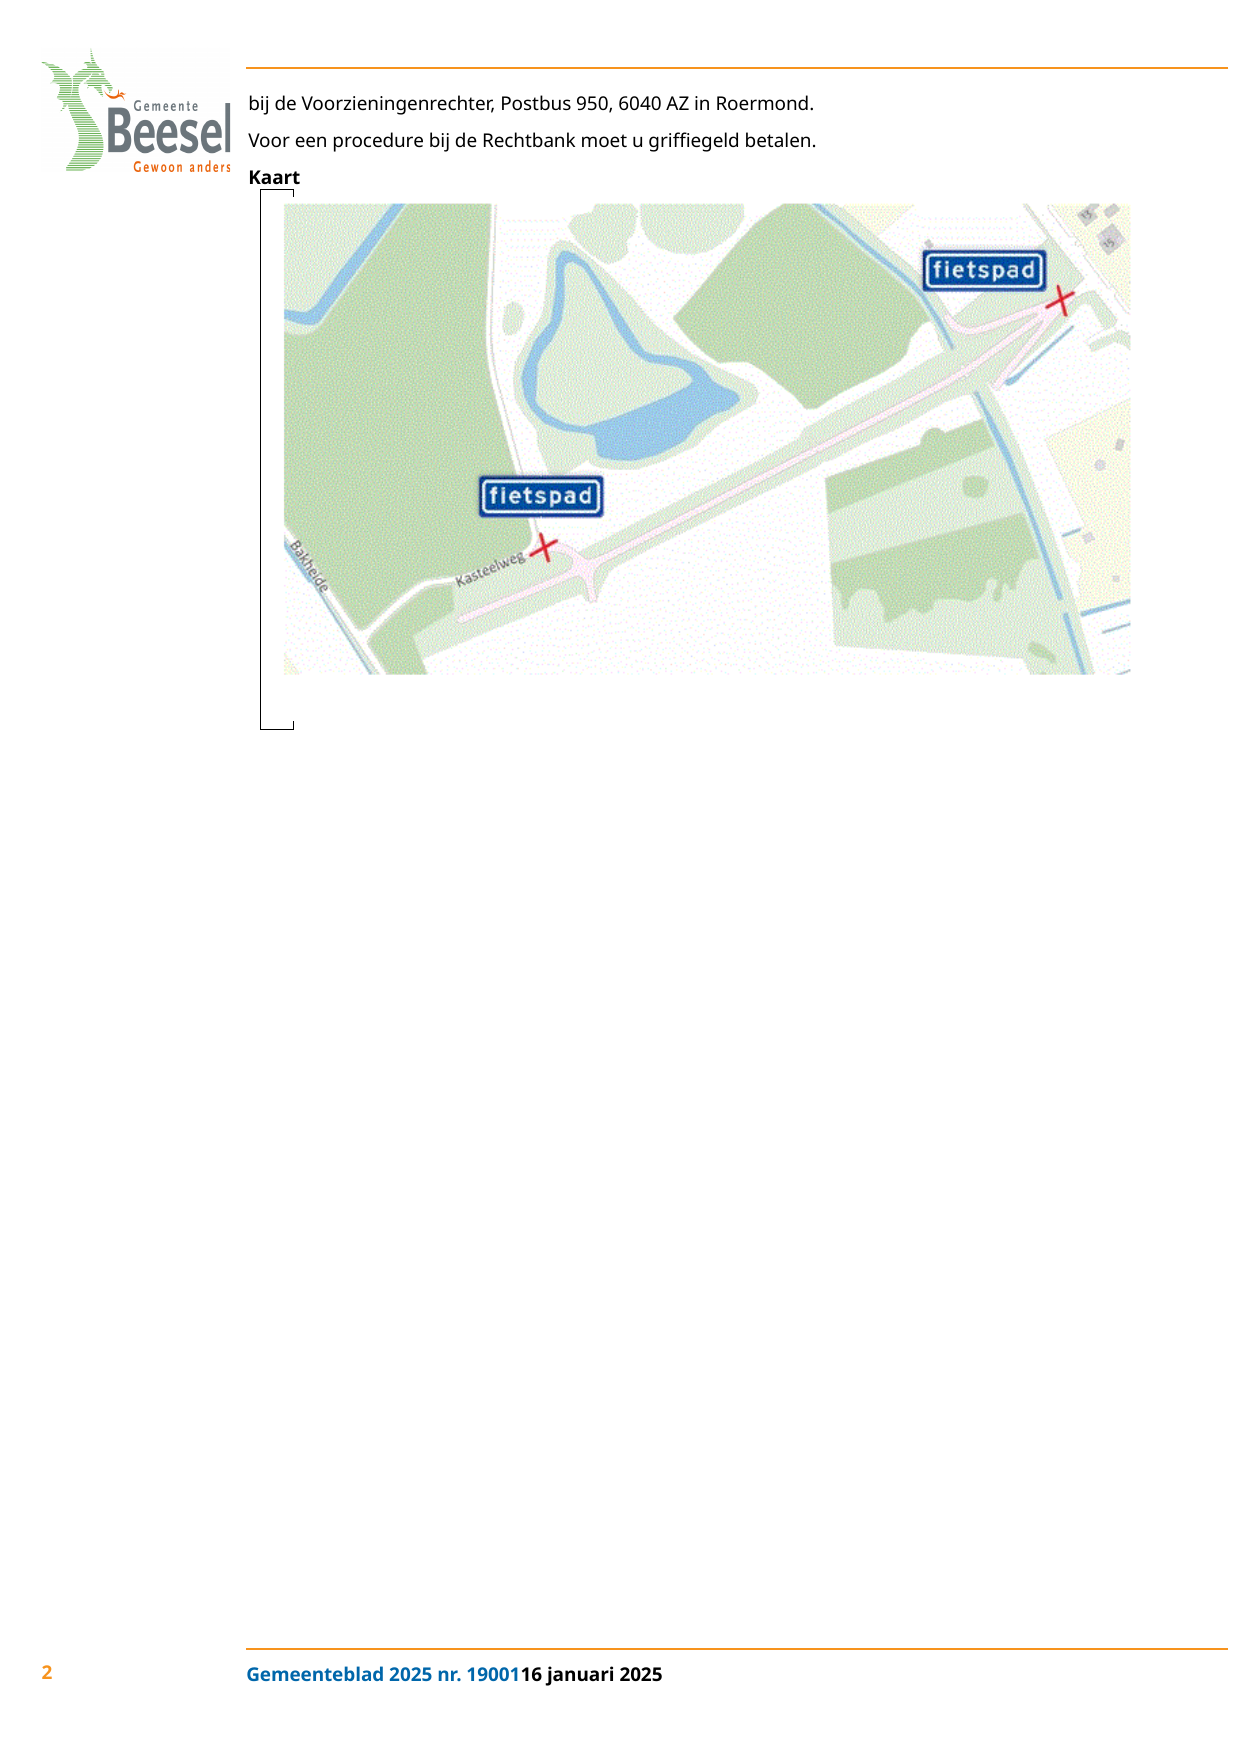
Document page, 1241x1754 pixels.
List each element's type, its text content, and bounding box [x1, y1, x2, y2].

picture [41, 47, 231, 172]
text Kaart [248, 169, 1152, 188]
picture [268, 197, 1155, 721]
text bij de Voorzieningenrechter, Postbus 950, 6040 AZ in Roermond. [248, 95, 1152, 114]
text Voor een procedure bij de Rechtbank moet u griffiegeld betalen. [248, 132, 1152, 151]
